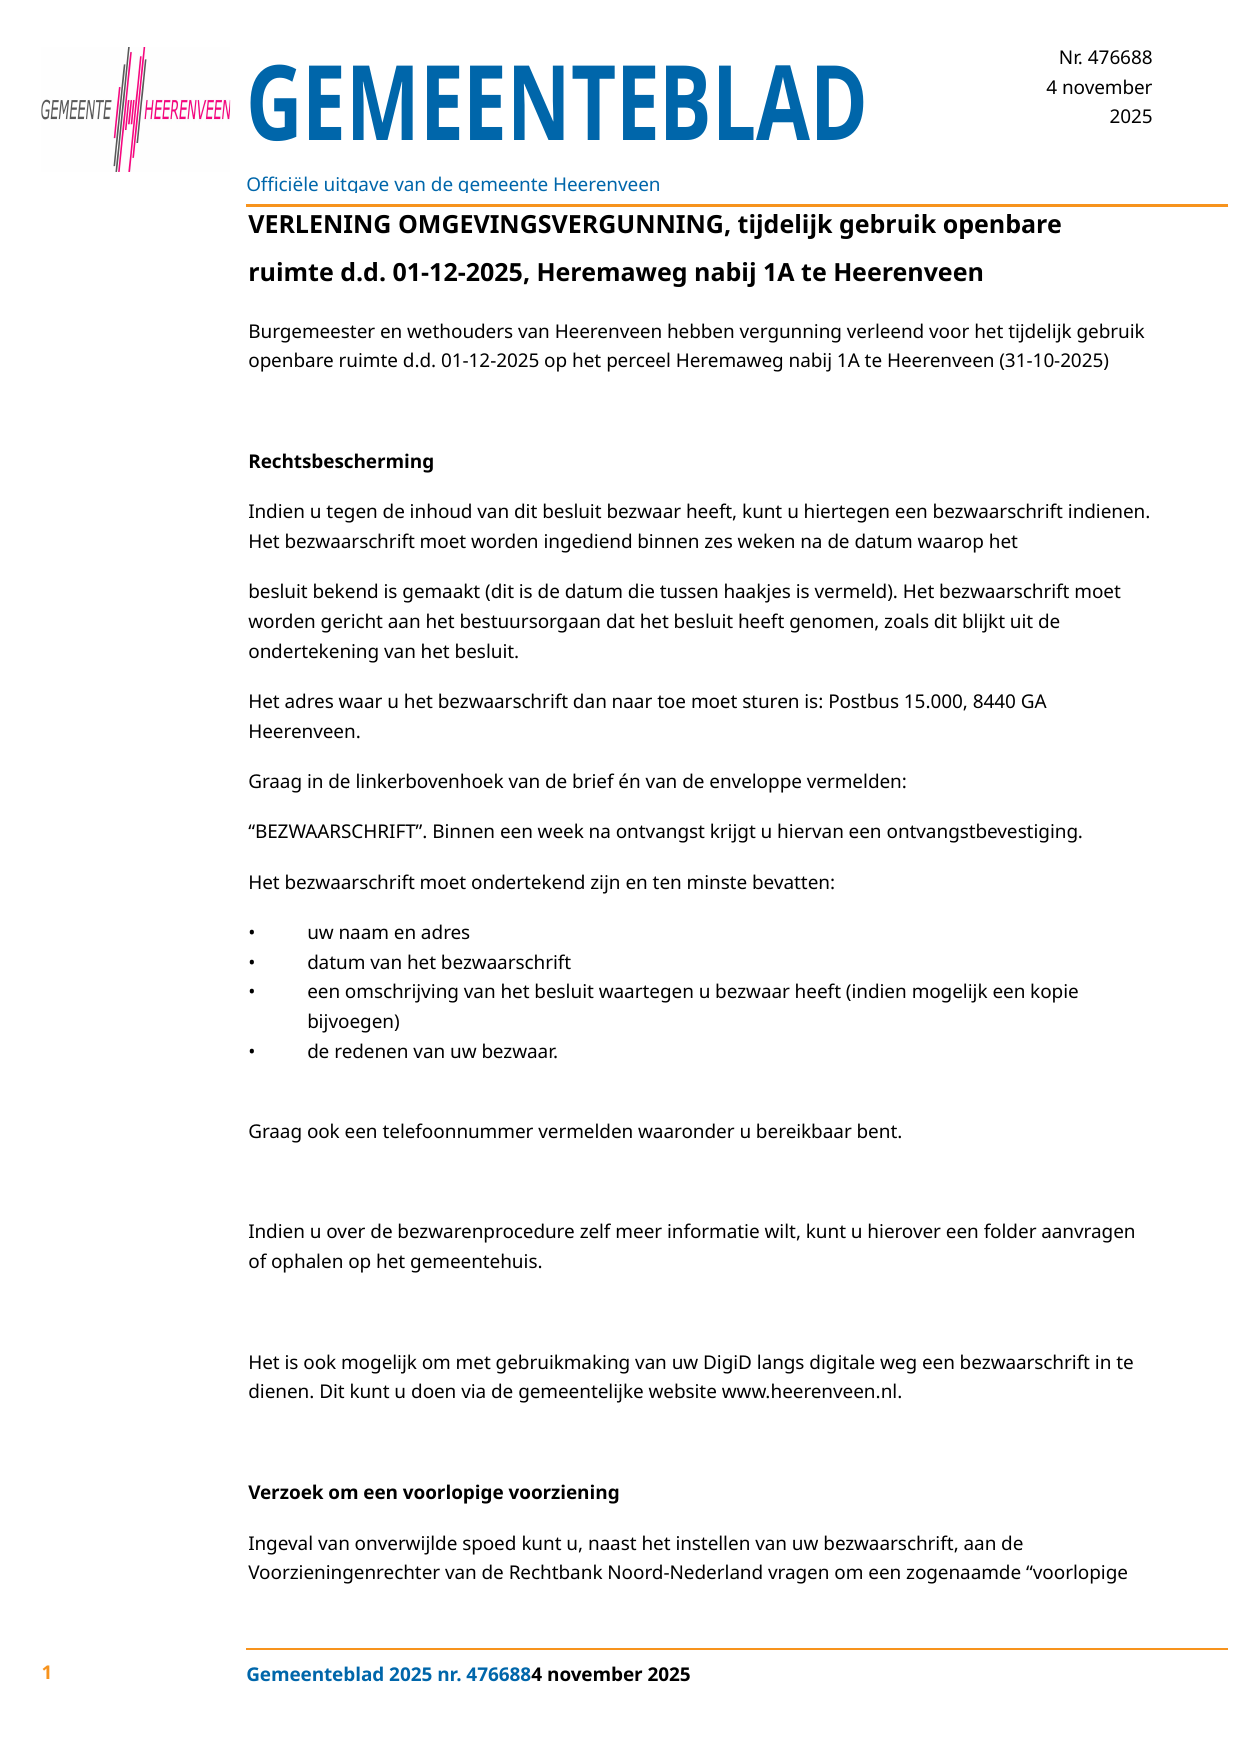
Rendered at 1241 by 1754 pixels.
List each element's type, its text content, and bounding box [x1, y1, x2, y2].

text Burgemeester en wethouders van Heerenveen hebben vergunning verleend voor het tijdelijk gebruik openbare ruimte d.d. 01-12-2025 op het perceel Heremaweg nabij 1A te Heerenveen (31-10-2025) [248, 318, 1152, 373]
text VERLENING OMGEVINGSVERGUNNING, tijdelijk gebruik openbare ruimte d.d. 01-12-2025, Heremaweg nabij 1A te Heerenveen [248, 207, 1152, 288]
text Indien u tegen de inhoud van dit besluit bezwaar heeft, kunt u hiertegen een bezwaarschrift indienen. Het bezwaarschrift moet worden ingediend binnen zes weken na de datum waarop het [248, 499, 1152, 554]
list een omschrijving van het besluit waartegen u bezwaar heeft (indien mogelijk een kopie bijvoegen) [248, 979, 1152, 1034]
text Het bezwaarschrift moet ondertekend zijn en ten minste bevatten: [248, 869, 1152, 895]
text Ingeval van onverwijlde spoed kunt u, naast het instellen van uw bezwaarschrift, aan de Voorzieningenrechter van de Rechtbank Noord-Nederland vragen om een zogenaamde “voorlopige [248, 1530, 1152, 1585]
list datum van het bezwaarschrift [248, 949, 1152, 975]
text Het adres waar u het bezwaarschrift dan naar toe moet sturen is: Postbus 15.000, 8440 GA Heerenveen. [248, 688, 1152, 744]
text besluit bekend is gemaakt (dit is de datum die tussen haakjes is vermeld). Het bezwaarschrift moet worden gericht aan het bestuursorgaan dat het besluit heeft genomen, zoals dit blijkt uit de ondertekening van het besluit. [248, 579, 1152, 664]
text Verzoek om een voorlopige voorziening [248, 1479, 1152, 1505]
text Rechtsbescherming [248, 448, 1152, 474]
text Graag in de linkerbovenhoek van de brief én van de enveloppe vermelden: [248, 768, 1152, 794]
list uw naam en adres [248, 919, 1152, 945]
text “BEZWAARSCHRIFT”. Binnen een week na ontvangst krijgt u hiervan een ontvangstbevestiging. [248, 819, 1152, 844]
list de redenen van uw bezwaar. [248, 1038, 1152, 1064]
text Indien u over de bezwarenprocedure zelf meer informatie wilt, kunt u hierover een folder aanvragen of ophalen op het gemeentehuis. [248, 1219, 1152, 1274]
text Het is ook mogelijk om met gebruikmaking van uw DigiD langs digitale weg een bezwaarschrift in te dienen. Dit kunt u doen via de gemeentelijke website www.heerenveen.nl. [248, 1349, 1152, 1404]
picture [41, 47, 231, 172]
text Graag ook een telefoonnummer vermelden waaronder u bereikbaar bent. [248, 1118, 1152, 1144]
